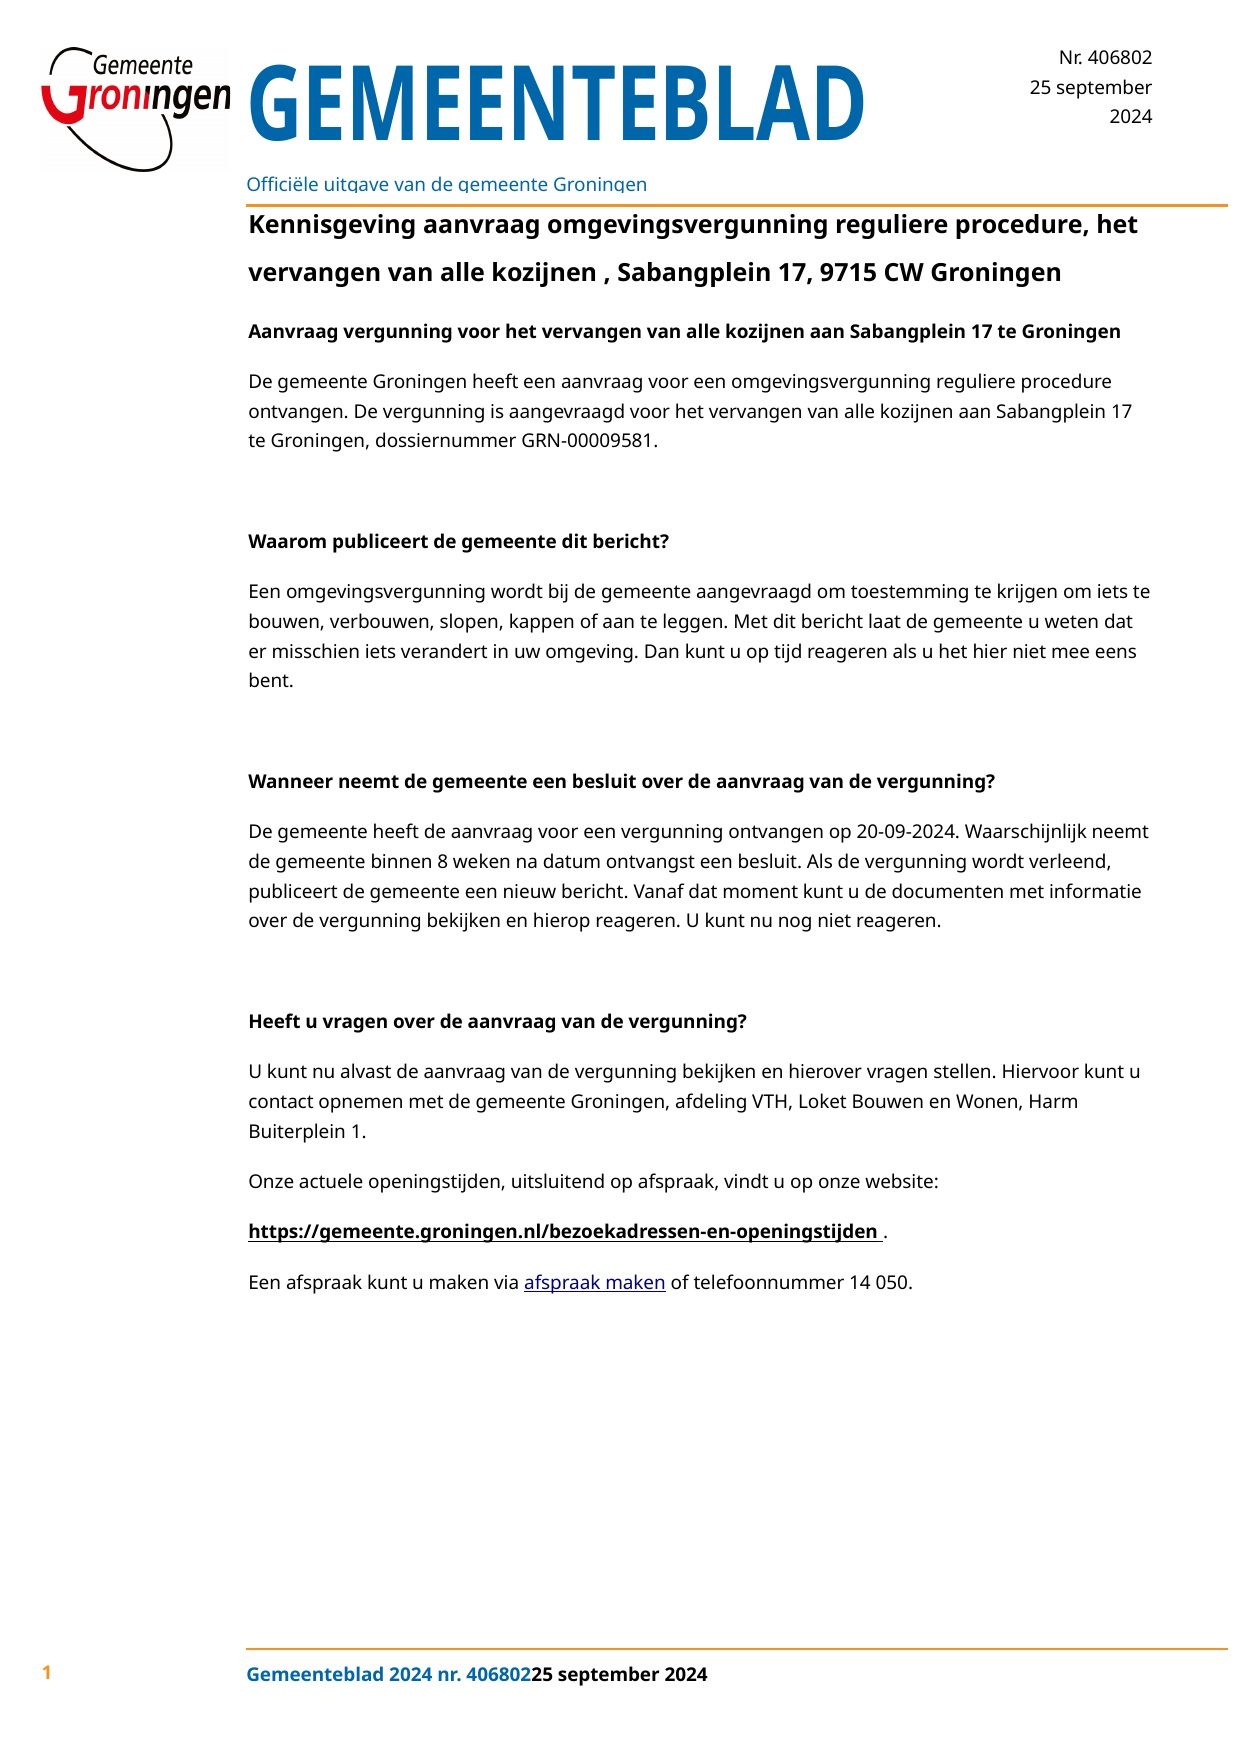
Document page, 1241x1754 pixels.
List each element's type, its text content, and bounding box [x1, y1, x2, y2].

text https://gemeente.groningen.nl/bezoekadressen-en-openingstijden . [248, 1219, 1152, 1244]
text Kennisgeving aanvraag omgevingsvergunning reguliere procedure, het vervangen van alle kozijnen , Sabangplein 17, 9715 CW Groningen [248, 207, 1152, 288]
text Waarom publiceert de gemeente dit bericht? [248, 528, 1152, 554]
text U kunt nu alvast de aanvraag van de vergunning bekijken en hierover vragen stellen. Hiervoor kunt u contact opnemen met de gemeente Groningen, afdeling VTH, Loket Bouwen en Wonen, Harm Buiterplein 1. [248, 1059, 1152, 1144]
text Een afspraak kunt u maken via afspraak maken of telefoonnummer 14 050. [248, 1269, 1152, 1295]
text Heeft u vragen over de aanvraag van de vergunning? [248, 1008, 1152, 1034]
picture [41, 47, 231, 172]
text Onze actuele openingstijden, uitsluitend op afspraak, vindt u op onze website: [248, 1168, 1152, 1194]
text Aanvraag vergunning voor het vervangen van alle kozijnen aan Sabangplein 17 te Groningen [248, 318, 1152, 344]
text De gemeente heeft de aanvraag voor een vergunning ontvangen op 20-09-2024. Waarschijnlijk neemt de gemeente binnen 8 weken na datum ontvangst een besluit. Als de vergunning wordt verleend, publiceert de gemeente een nieuw bericht. Vanaf dat moment kunt u de documenten met informatie over de vergunning bekijken en hierop reageren. U kunt nu nog niet reageren. [248, 819, 1152, 933]
text Een omgevingsvergunning wordt bij de gemeente aangevraagd om toestemming te krijgen om iets te bouwen, verbouwen, slopen, kappen of aan te leggen. Met dit bericht laat de gemeente u weten dat er misschien iets verandert in uw omgeving. Dan kunt u op tijd reageren als u het hier niet mee eens bent. [248, 579, 1152, 693]
text De gemeente Groningen heeft een aanvraag voor een omgevingsvergunning reguliere procedure ontvangen. De vergunning is aangevraagd voor het vervangen van alle kozijnen aan Sabangplein 17 te Groningen, dossiernummer GRN-00009581. [248, 368, 1152, 453]
text Wanneer neemt de gemeente een besluit over de aanvraag van de vergunning? [248, 768, 1152, 794]
